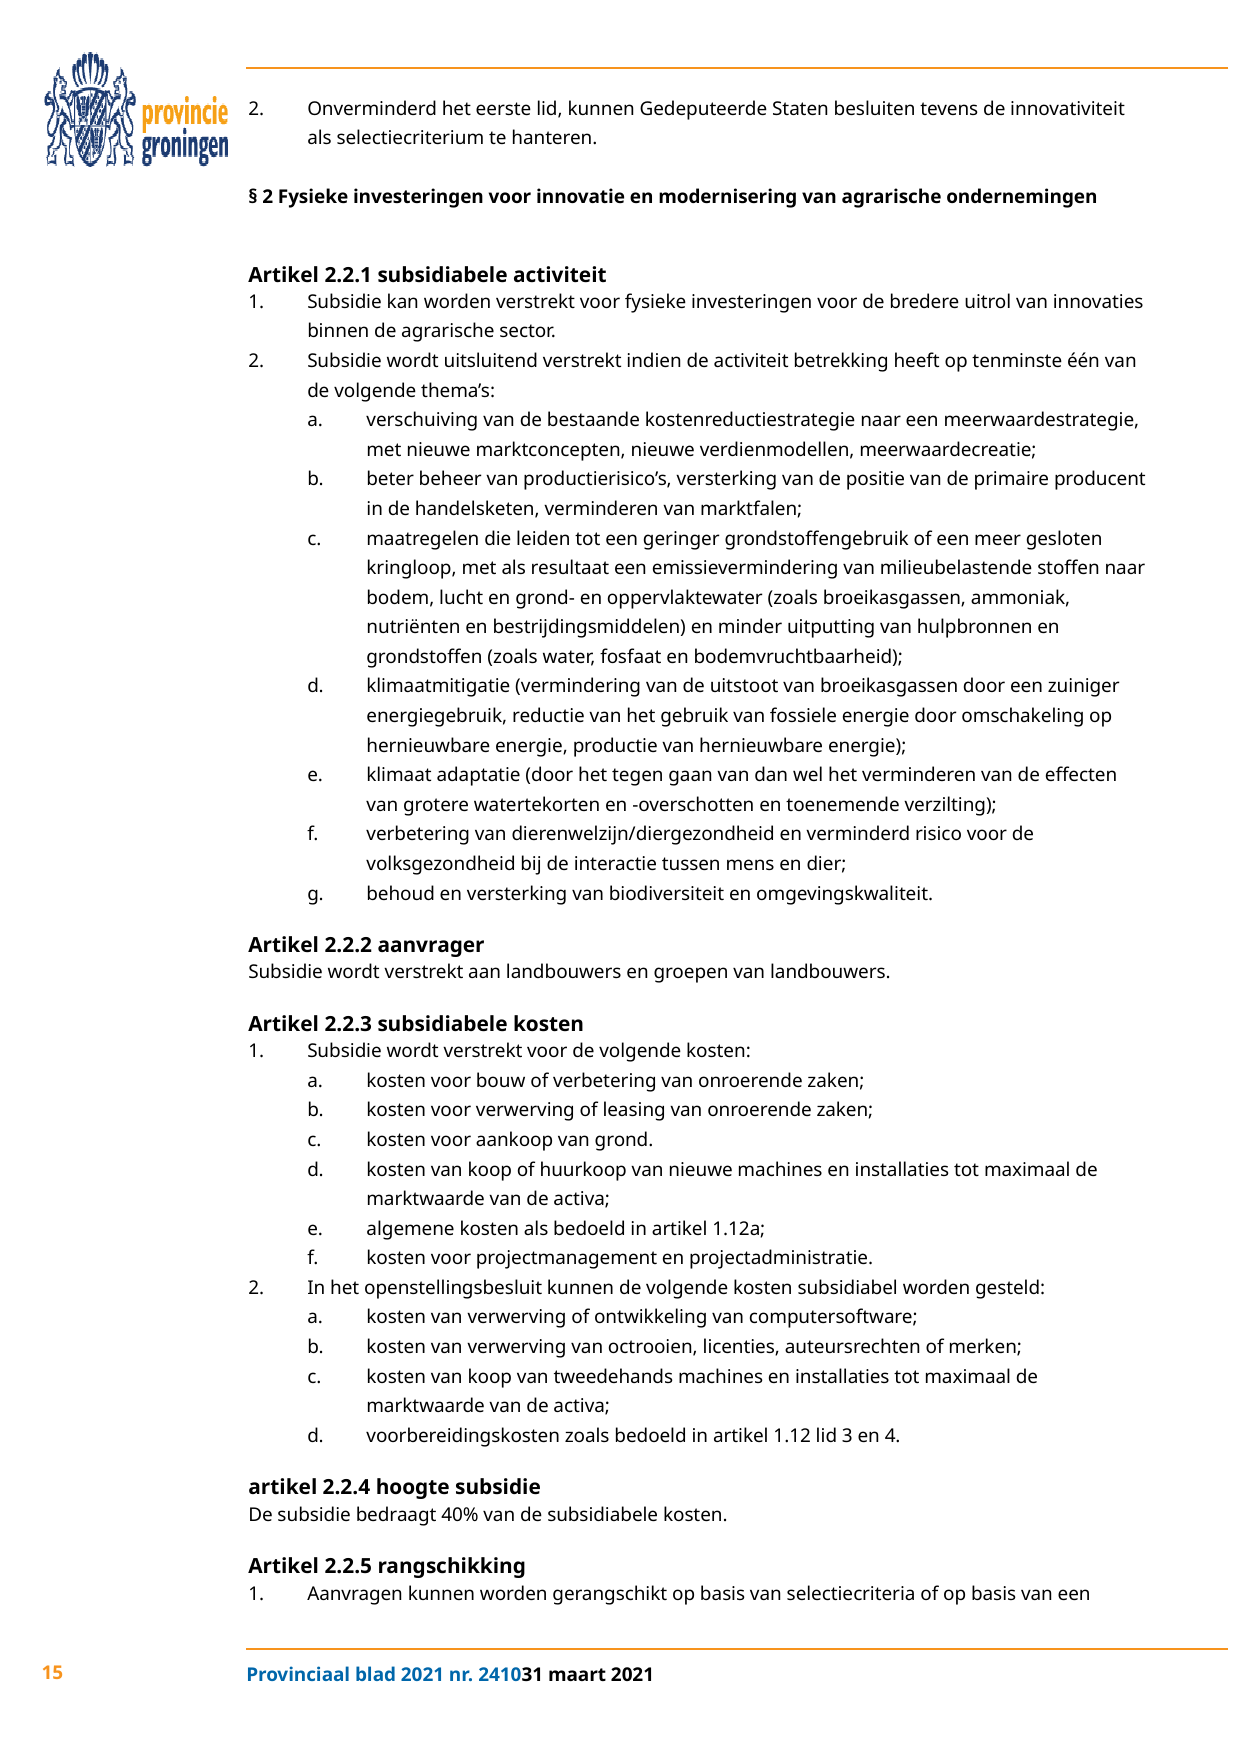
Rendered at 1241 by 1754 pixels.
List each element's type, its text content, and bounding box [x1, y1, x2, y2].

text artikel 2.2.4 hoogte subsidie [248, 1472, 1152, 1501]
text Artikel 2.2.1 subsidiabele activiteit [248, 260, 1152, 288]
list kosten van koop of huurkoop van nieuwe machines en installaties tot maximaal de marktwaarde van de activa; [307, 1156, 1152, 1211]
list kosten voor projectmanagement en projectadministratie. [307, 1244, 1152, 1270]
list algemene kosten als bedoeld in artikel 1.12a; [307, 1215, 1152, 1241]
list kosten voor aankoop van grond. [307, 1126, 1152, 1152]
list In het openstellingsbesluit kunnen de volgende kosten subsidiabel worden gesteld: [248, 1274, 1152, 1300]
list kosten voor bouw of verbetering van onroerende zaken; [307, 1067, 1152, 1093]
text Artikel 2.2.2 aanvrager [248, 930, 1152, 959]
list Subsidie wordt uitsluitend verstrekt indien de activiteit betrekking heeft op tenminste één van de volgende thema’s: [248, 347, 1152, 403]
list kosten voor verwerving of leasing van onroerende zaken; [307, 1097, 1152, 1122]
list Subsidie wordt verstrekt voor de volgende kosten: [248, 1037, 1152, 1063]
list Aanvragen kunnen worden gerangschikt op basis van selectiecriteria of op basis van een [248, 1580, 1152, 1606]
list kosten van verwerving of ontwikkeling van computersoftware; [307, 1304, 1152, 1329]
text Subsidie wordt verstrekt aan landbouwers en groepen van landbouwers. [248, 959, 1152, 984]
list beter beheer van productierisico’s, versterking van de positie van de primaire producent in de handelsketen, verminderen van marktfalen; [307, 466, 1152, 521]
picture [41, 47, 231, 172]
list klimaat adaptatie (door het tegen gaan van dan wel het verminderen van de effecten van grotere watertekorten en -overschotten en toenemende verzilting); [307, 761, 1152, 817]
text Artikel 2.2.5 rangschikking [248, 1551, 1152, 1580]
list voorbereidingskosten zoals bedoeld in artikel 1.12 lid 3 en 4. [307, 1422, 1152, 1448]
text § 2 Fysieke investeringen voor innovatie en modernisering van agrarische ondernemingen [248, 183, 1152, 209]
list maatregelen die leiden tot een geringer grondstoffengebruik of een meer gesloten kringloop, met als resultaat een emissievermindering van milieubelastende stoffen naar bodem, lucht en grond- en oppervlaktewater (zoals broeikasgassen, ammoniak, nutriënten en bestrijdingsmiddelen) en minder uitputting van hulpbronnen en grondstoffen (zoals water, fosfaat en bodemvruchtbaarheid); [307, 525, 1152, 669]
list verbetering van dierenwelzijn/diergezondheid en verminderd risico voor de volksgezondheid bij de interactie tussen mens en dier; [307, 821, 1152, 876]
list kosten van koop van tweedehands machines en installaties tot maximaal de marktwaarde van de activa; [307, 1363, 1152, 1418]
text Artikel 2.2.3 subsidiabele kosten [248, 1009, 1152, 1037]
list behoud en versterking van biodiversiteit en omgevingskwaliteit. [307, 880, 1152, 906]
list Subsidie kan worden verstrekt voor fysieke investeringen voor de bredere uitrol van innovaties binnen de agrarische sector. [248, 288, 1152, 343]
list verschuiving van de bestaande kostenreductiestrategie naar een meerwaardestrategie, met nieuwe marktconcepten, nieuwe verdienmodellen, meerwaardecreatie; [307, 406, 1152, 462]
list kosten van verwerving van octrooien, licenties, auteursrechten of merken; [307, 1333, 1152, 1359]
text De subsidie bedraagt 40% van de subsidiabele kosten. [248, 1501, 1152, 1527]
list klimaatmitigatie (vermindering van de uitstoot van broeikasgassen door een zuiniger energiegebruik, reductie van het gebruik van fossiele energie door omschakeling op hernieuwbare energie, productie van hernieuwbare energie); [307, 673, 1152, 758]
list Onverminderd het eerste lid, kunnen Gedeputeerde Staten besluiten tevens de innovativiteit als selectiecriterium te hanteren. [248, 95, 1152, 150]
